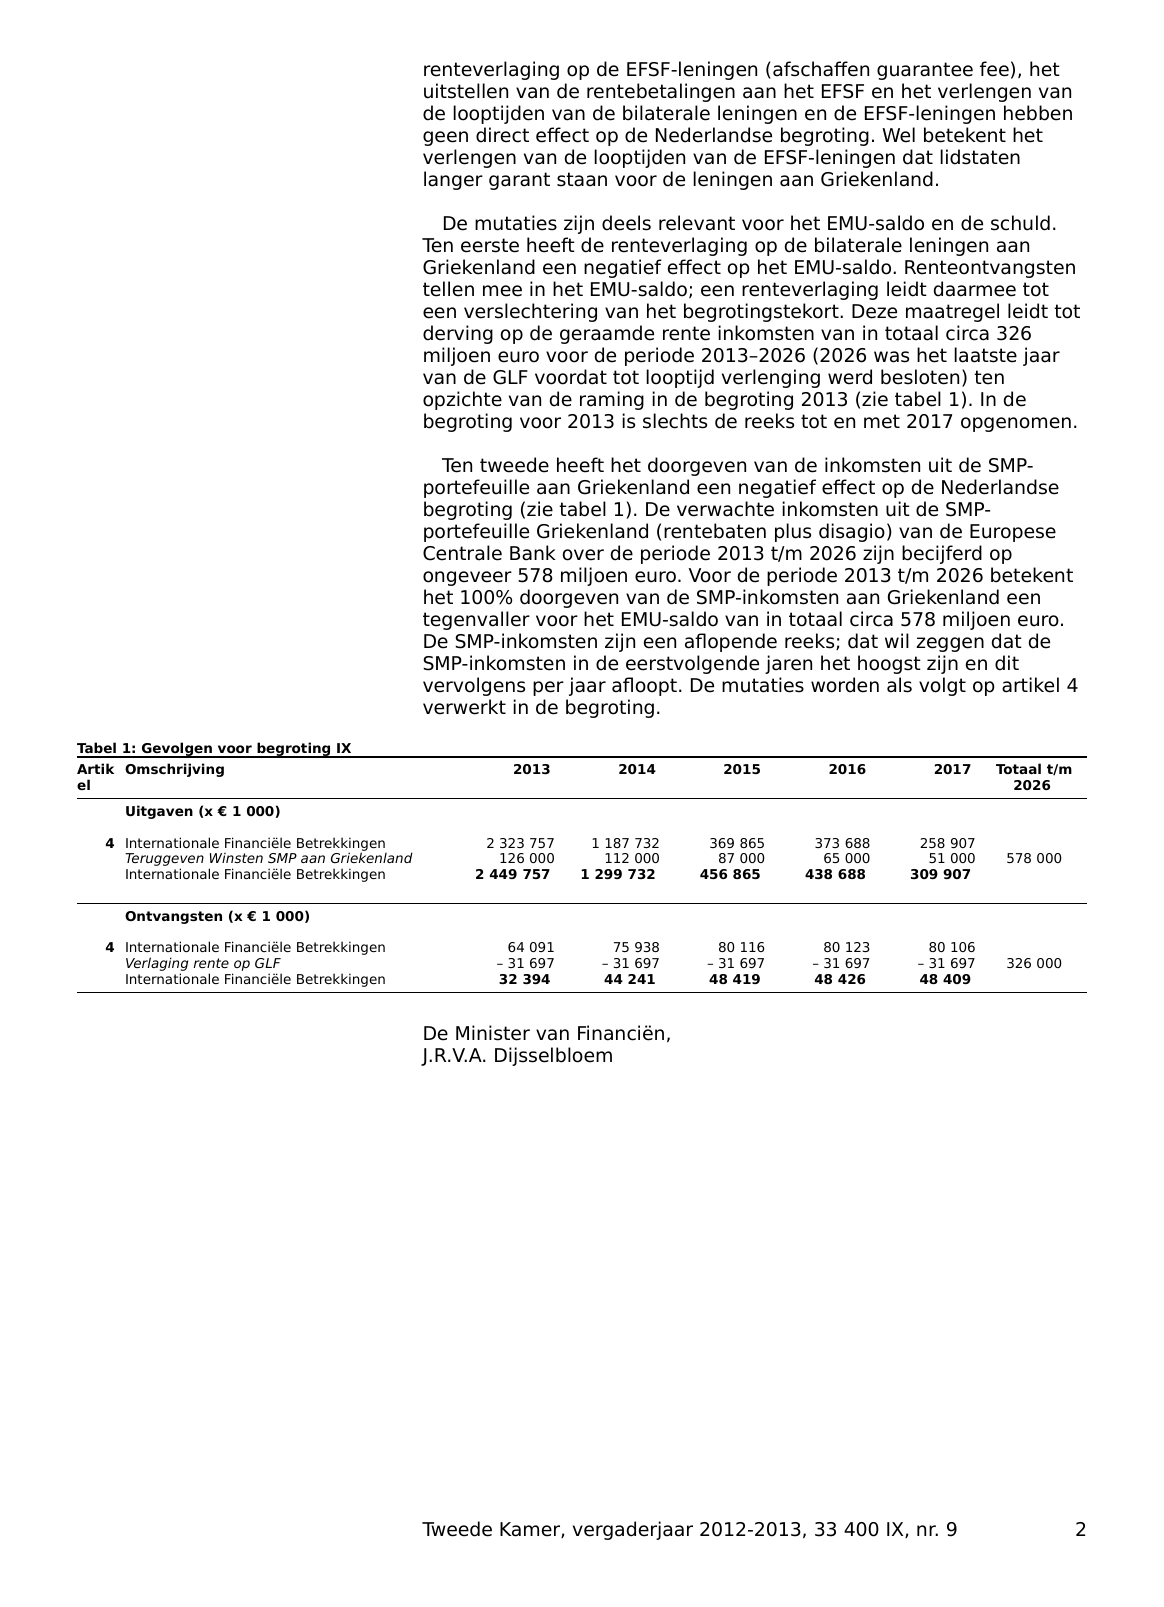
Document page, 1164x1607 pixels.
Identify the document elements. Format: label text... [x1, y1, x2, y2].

table_cell [876, 883, 981, 903]
table_cell 2 323 757 [455, 836, 561, 851]
table_cell [77, 956, 119, 972]
table_cell [77, 820, 119, 836]
table_cell [771, 799, 876, 820]
table_cell 32 394 [455, 972, 561, 992]
table_cell [981, 883, 1087, 903]
table_cell Ontvangsten (x € 1 000) [119, 904, 455, 924]
table_cell [119, 883, 455, 903]
table_cell 51 000 [876, 851, 981, 867]
table_cell 373 688 [771, 836, 876, 851]
table_cell [77, 851, 119, 867]
table_cell 309 907 [876, 867, 981, 883]
table_cell [771, 883, 876, 903]
table_cell – 31 697 [666, 956, 771, 972]
table_cell – 31 697 [455, 956, 561, 972]
table_cell 126 000 [455, 851, 561, 867]
table_cell 2014 [561, 758, 666, 798]
table_cell 75 938 [561, 940, 666, 956]
table_cell [666, 904, 771, 924]
table_header Tabel 1: Gevolgen voor begroting IX [77, 741, 1087, 756]
table_cell 80 106 [876, 940, 981, 956]
table_cell [455, 925, 561, 940]
text De Minister van Financiën, J.R.V.A. Dijsselbloem [422, 1023, 1087, 1067]
table_cell [77, 904, 119, 924]
table_cell – 31 697 [771, 956, 876, 972]
table_cell 44 241 [561, 972, 666, 992]
table_cell 48 419 [666, 972, 771, 992]
table_cell [455, 883, 561, 903]
table_cell 80 123 [771, 940, 876, 956]
table_cell 2 449 757 [455, 867, 561, 883]
table_cell [876, 799, 981, 820]
text Ten tweede heeft het doorgeven van de inkomsten uit de SMP-portefeuille aan Griekenland een negatief effect op de Nederlandse begroting (zie tabel 1). De verwachte inkomsten uit de SMP-portefeuille Griekenland (rentebaten plus disagio) van de Europese Centrale Bank over de periode 2013 t/m 2026 zijn becijferd op ongeveer 578 miljoen euro. Voor de periode 2013 t/m 2026 betekent het 100% doorgeven van de SMP-inkomsten aan Griekenland een tegenvaller voor het EMU-saldo van in totaal circa 578 miljoen euro. De SMP-inkomsten zijn een aflopende reeks; dat wil zeggen dat de SMP-inkomsten in de eerstvolgende jaren het hoogst zijn en dit vervolgens per jaar afloopt. De mutaties worden als volgt op artikel 4 verwerkt in de begroting. [422, 455, 1087, 719]
text renteverlaging op de EFSF-leningen (afschaffen guarantee fee), het uitstellen van de rentebetalingen aan het EFSF en het verlengen van de looptijden van de bilaterale leningen en de EFSF-leningen hebben geen direct effect op de Nederlandse begroting. Wel betekent het verlengen van de looptijden van de EFSF-leningen dat lidstaten langer garant staan voor de leningen aan Griekenland. [422, 59, 1087, 191]
table_cell Internationale Financiële Betrekkingen [119, 867, 455, 883]
table_cell [981, 925, 1087, 940]
table_cell [981, 820, 1087, 836]
table_cell 2016 [771, 758, 876, 798]
table_cell [77, 925, 119, 940]
table_cell Verlaging rente op GLF [119, 956, 455, 972]
table_cell [771, 820, 876, 836]
table_cell [455, 820, 561, 836]
table_cell Artikel [77, 758, 119, 798]
table_cell [77, 799, 119, 820]
table_cell [119, 820, 455, 836]
table_cell 1 299 732 [561, 867, 666, 883]
table_cell [666, 883, 771, 903]
table_cell [77, 883, 119, 903]
table_cell [666, 820, 771, 836]
table_cell [561, 820, 666, 836]
table_cell 48 409 [876, 972, 981, 992]
table_cell [666, 925, 771, 940]
table_cell 112 000 [561, 851, 666, 867]
table_cell 369 865 [666, 836, 771, 851]
table_cell [119, 925, 455, 940]
table_cell Internationale Financiële Betrekkingen [119, 940, 455, 956]
table_cell Internationale Financiële Betrekkingen [119, 972, 455, 992]
table_cell 2015 [666, 758, 771, 798]
table_cell [771, 925, 876, 940]
table_cell 65 000 [771, 851, 876, 867]
table_cell [981, 867, 1087, 883]
table_cell [876, 820, 981, 836]
table_cell [561, 904, 666, 924]
table_cell Internationale Financiële Betrekkingen [119, 836, 455, 851]
table_cell 2017 [876, 758, 981, 798]
table_cell Omschrijving [119, 758, 455, 798]
table_cell 87 000 [666, 851, 771, 867]
table_cell [561, 883, 666, 903]
table_cell [981, 904, 1087, 924]
table_cell 578 000 [981, 851, 1087, 867]
table_cell [77, 867, 119, 883]
table_cell Totaal t/m 2026 [981, 758, 1087, 798]
table_cell [455, 904, 561, 924]
table_cell 64 091 [455, 940, 561, 956]
table_cell [561, 925, 666, 940]
table_cell 326 000 [981, 956, 1087, 972]
table_cell 258 907 [876, 836, 981, 851]
table_cell [981, 940, 1087, 956]
table_cell [77, 972, 119, 992]
table_cell 2013 [455, 758, 561, 798]
text De mutaties zijn deels relevant voor het EMU-saldo en de schuld. Ten eerste heeft de renteverlaging op de bilaterale leningen aan Griekenland een negatief effect op het EMU-saldo. Renteontvangsten tellen mee in het EMU-saldo; een renteverlaging leidt daarmee tot een verslechtering van het begrotingstekort. Deze maatregel leidt tot derving op de geraamde rente inkomsten van in totaal circa 326 miljoen euro voor de periode 2013–2026 (2026 was het laatste jaar van de GLF voordat tot looptijd verlenging werd besloten) ten opzichte van de raming in de begroting 2013 (zie tabel 1). In de begroting voor 2013 is slechts de reeks tot en met 2017 opgenomen. [422, 213, 1087, 433]
table_cell 4 [77, 836, 119, 851]
table_cell 1 187 732 [561, 836, 666, 851]
table_cell 438 688 [771, 867, 876, 883]
table_cell [981, 836, 1087, 851]
table_cell – 31 697 [561, 956, 666, 972]
table_cell – 31 697 [876, 956, 981, 972]
table_cell [561, 799, 666, 820]
table_cell Uitgaven (x € 1 000) [119, 799, 455, 820]
table_cell [666, 799, 771, 820]
table_cell 4 [77, 940, 119, 956]
table_cell [771, 904, 876, 924]
table_cell [455, 799, 561, 820]
table_cell [876, 925, 981, 940]
table_cell [981, 972, 1087, 992]
table_cell 80 116 [666, 940, 771, 956]
table_cell Teruggeven Winsten SMP aan Griekenland [119, 851, 455, 867]
table_cell 456 865 [666, 867, 771, 883]
table_cell [876, 904, 981, 924]
table_cell [981, 799, 1087, 820]
table_cell 48 426 [771, 972, 876, 992]
